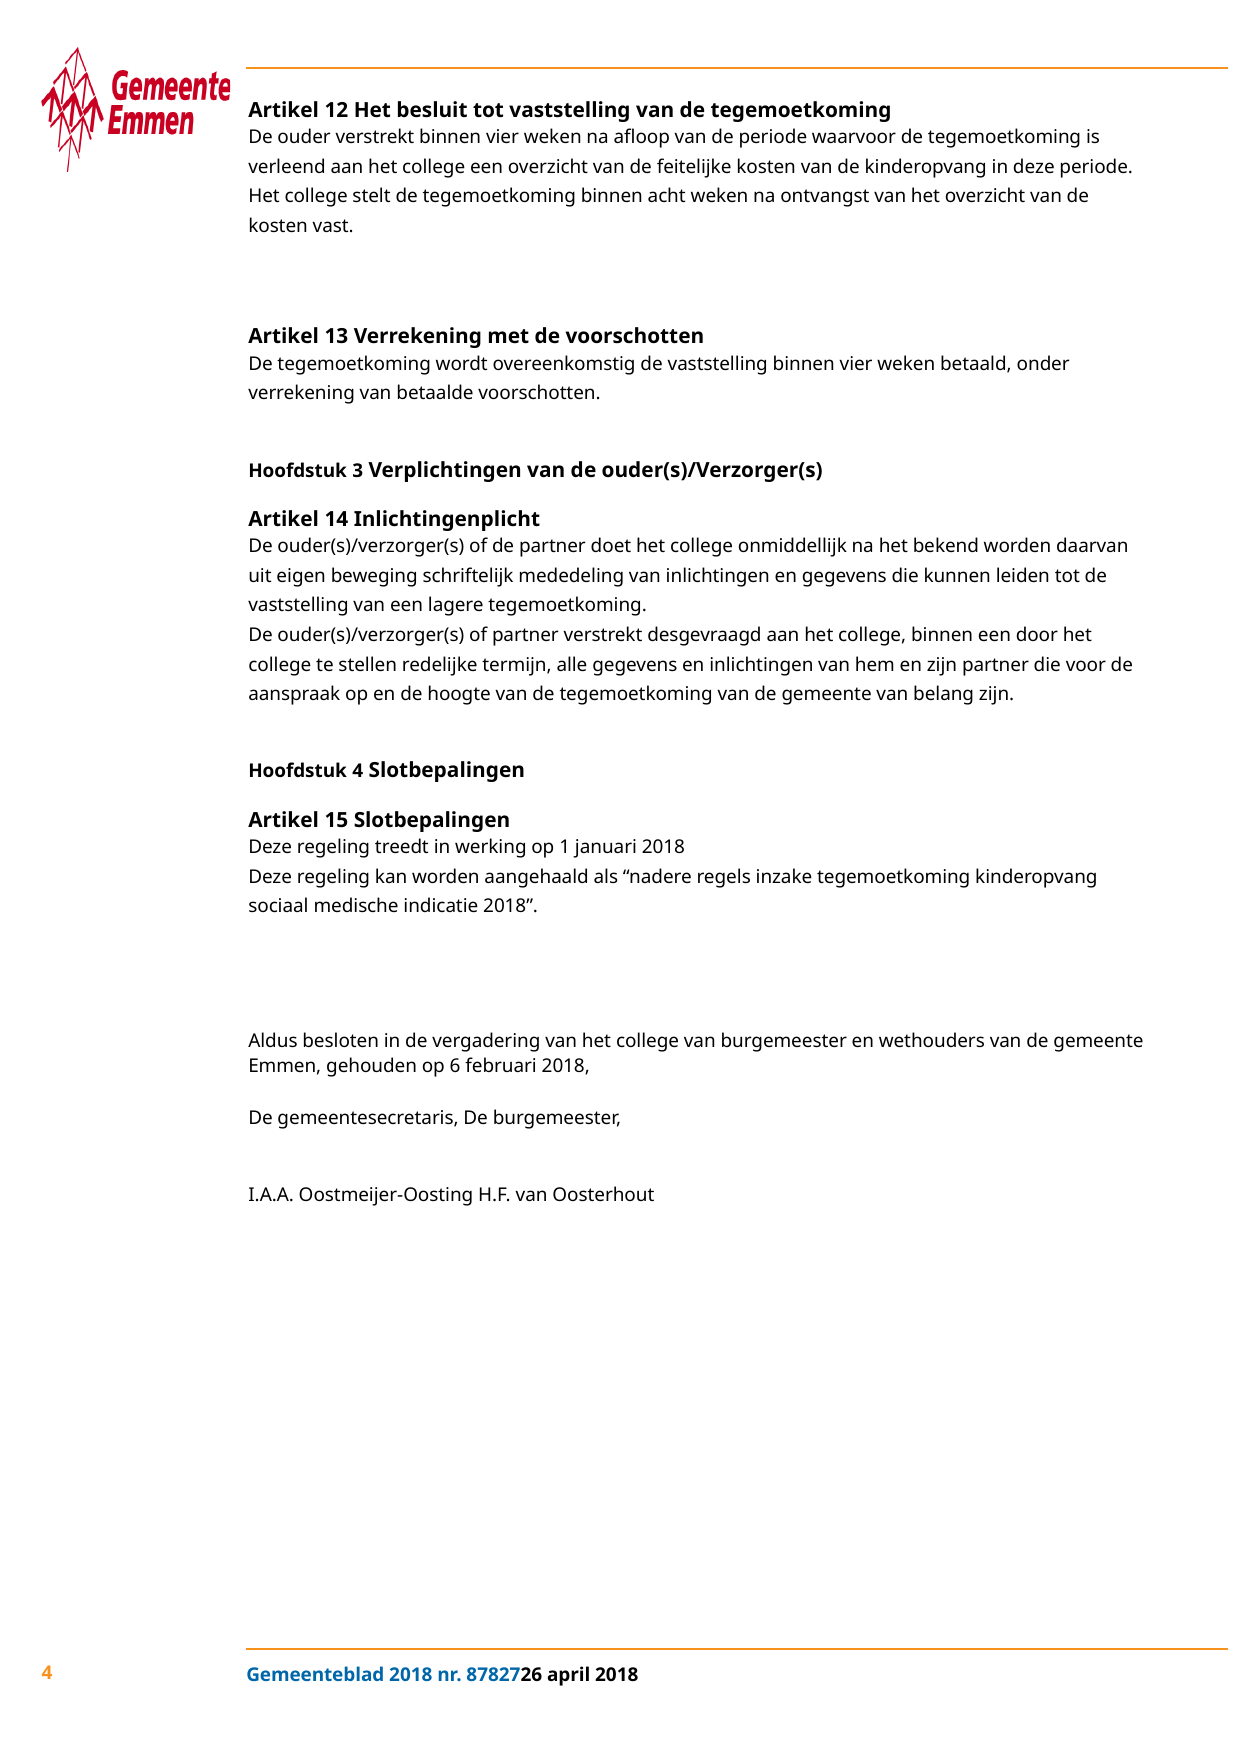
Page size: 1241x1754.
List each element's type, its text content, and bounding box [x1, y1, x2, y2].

text Artikel 15 Slotbepalingen [248, 805, 1152, 833]
text De ouder(s)/verzorger(s) of de partner doet het college onmiddellijk na het bekend worden daarvan uit eigen beweging schriftelijk mededeling van inlichtingen en gegevens die kunnen leiden tot de vaststelling van een lagere tegemoetkoming. [248, 532, 1152, 617]
text De gemeentesecretaris, De burgemeester, [248, 1104, 1152, 1130]
text De tegemoetkoming wordt overeenkomstig de vaststelling binnen vier weken betaald, onder verrekening van betaalde voorschotten. [248, 350, 1152, 405]
text Aldus besloten in de vergadering van het college van burgemeester en wethouders van de gemeente Emmen, gehouden op 6 februari 2018, [248, 1027, 1152, 1078]
text Deze regeling treedt in werking op 1 januari 2018 [248, 833, 1152, 859]
text Deze regeling kan worden aangehaald als “nadere regels inzake tegemoetkoming kinderopvang sociaal medische indicatie 2018”. [248, 863, 1152, 918]
text Artikel 14 Inlichtingenplicht [248, 504, 1152, 532]
text De ouder(s)/verzorger(s) of partner verstrekt desgevraagd aan het college, binnen een door het college te stellen redelijke termijn, alle gegevens en inlichtingen van hem en zijn partner die voor de aanspraak op en de hoogte van de tegemoetkoming van de gemeente van belang zijn. [248, 621, 1152, 706]
text Artikel 13 Verrekening met de voorschotten [248, 322, 1152, 350]
text Het college stelt de tegemoetkoming binnen acht weken na ontvangst van het overzicht van de kosten vast. [248, 182, 1152, 238]
text Hoofdstuk 3 Verplichtingen van de ouder(s)/Verzorger(s) [248, 455, 1152, 483]
text Artikel 12 Het besluit tot vaststelling van de tegemoetkoming [248, 95, 1152, 123]
text I.A.A. Oostmeijer-Oosting H.F. van Oosterhout [248, 1181, 1152, 1207]
picture [41, 47, 231, 172]
text De ouder verstrekt binnen vier weken na afloop van de periode waarvoor de tegemoetkoming is verleend aan het college een overzicht van de feitelijke kosten van de kinderopvang in deze periode. [248, 123, 1152, 178]
text Hoofdstuk 4 Slotbepalingen [248, 756, 1152, 784]
